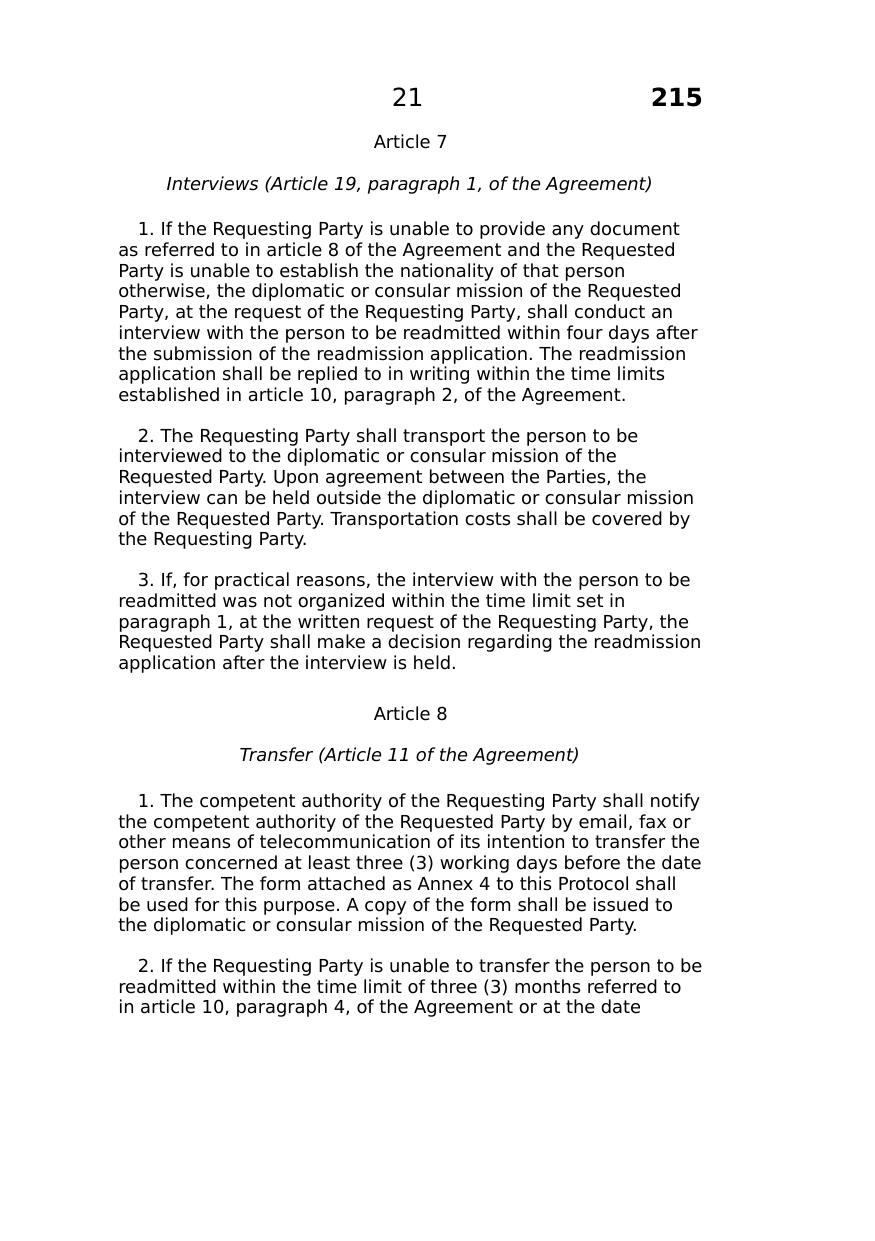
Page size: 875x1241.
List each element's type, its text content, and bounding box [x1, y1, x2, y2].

text 1. The competent authority of the Requesting Party shall notify the competent authority of the Requested Party by email, fax or other means of telecommunication of its intention to transfer the person concerned at least three (3) working days before the date of transfer. The form attached as Annex 4 to this Protocol shall be used for this purpose. A copy of the form shall be issued to the diplomatic or consular mission of the Requested Party. [118, 791, 703, 936]
subtitle Article 8 Transfer (Article 11 of the Agreement) [118, 704, 703, 766]
text 3. If, for practical reasons, the interview with the person to be readmitted was not organized within the time limit set in paragraph 1, at the written request of the Requesting Party, the Requested Party shall make a decision regarding the readmission application after the interview is held. [118, 570, 703, 674]
text 2. If the Requesting Party is unable to transfer the person to be readmitted within the time limit of three (3) months referred to in article 10, paragraph 4, of the Agreement or at the date [118, 956, 703, 1018]
text 2. The Requesting Party shall transport the person to be interviewed to the diplomatic or consular mission of the Requested Party. Upon agreement between the Parties, the interview can be held outside the diplomatic or consular mission of the Requested Party. Transportation costs shall be covered by the Requesting Party. [118, 426, 703, 550]
text 1. If the Requesting Party is unable to provide any document as referred to in article 8 of the Agreement and the Requested Party is unable to establish the nationality of that person otherwise, the diplomatic or consular mission of the Requested Party, at the request of the Requesting Party, shall conduct an interview with the person to be readmitted within four days after the submission of the readmission application. The readmission application shall be replied to in writing within the time limits established in article 10, paragraph 2, of the Agreement. [118, 219, 703, 406]
subtitle Article 7 Interviews (Article 19, paragraph 1, of the Agreement) [118, 132, 703, 194]
